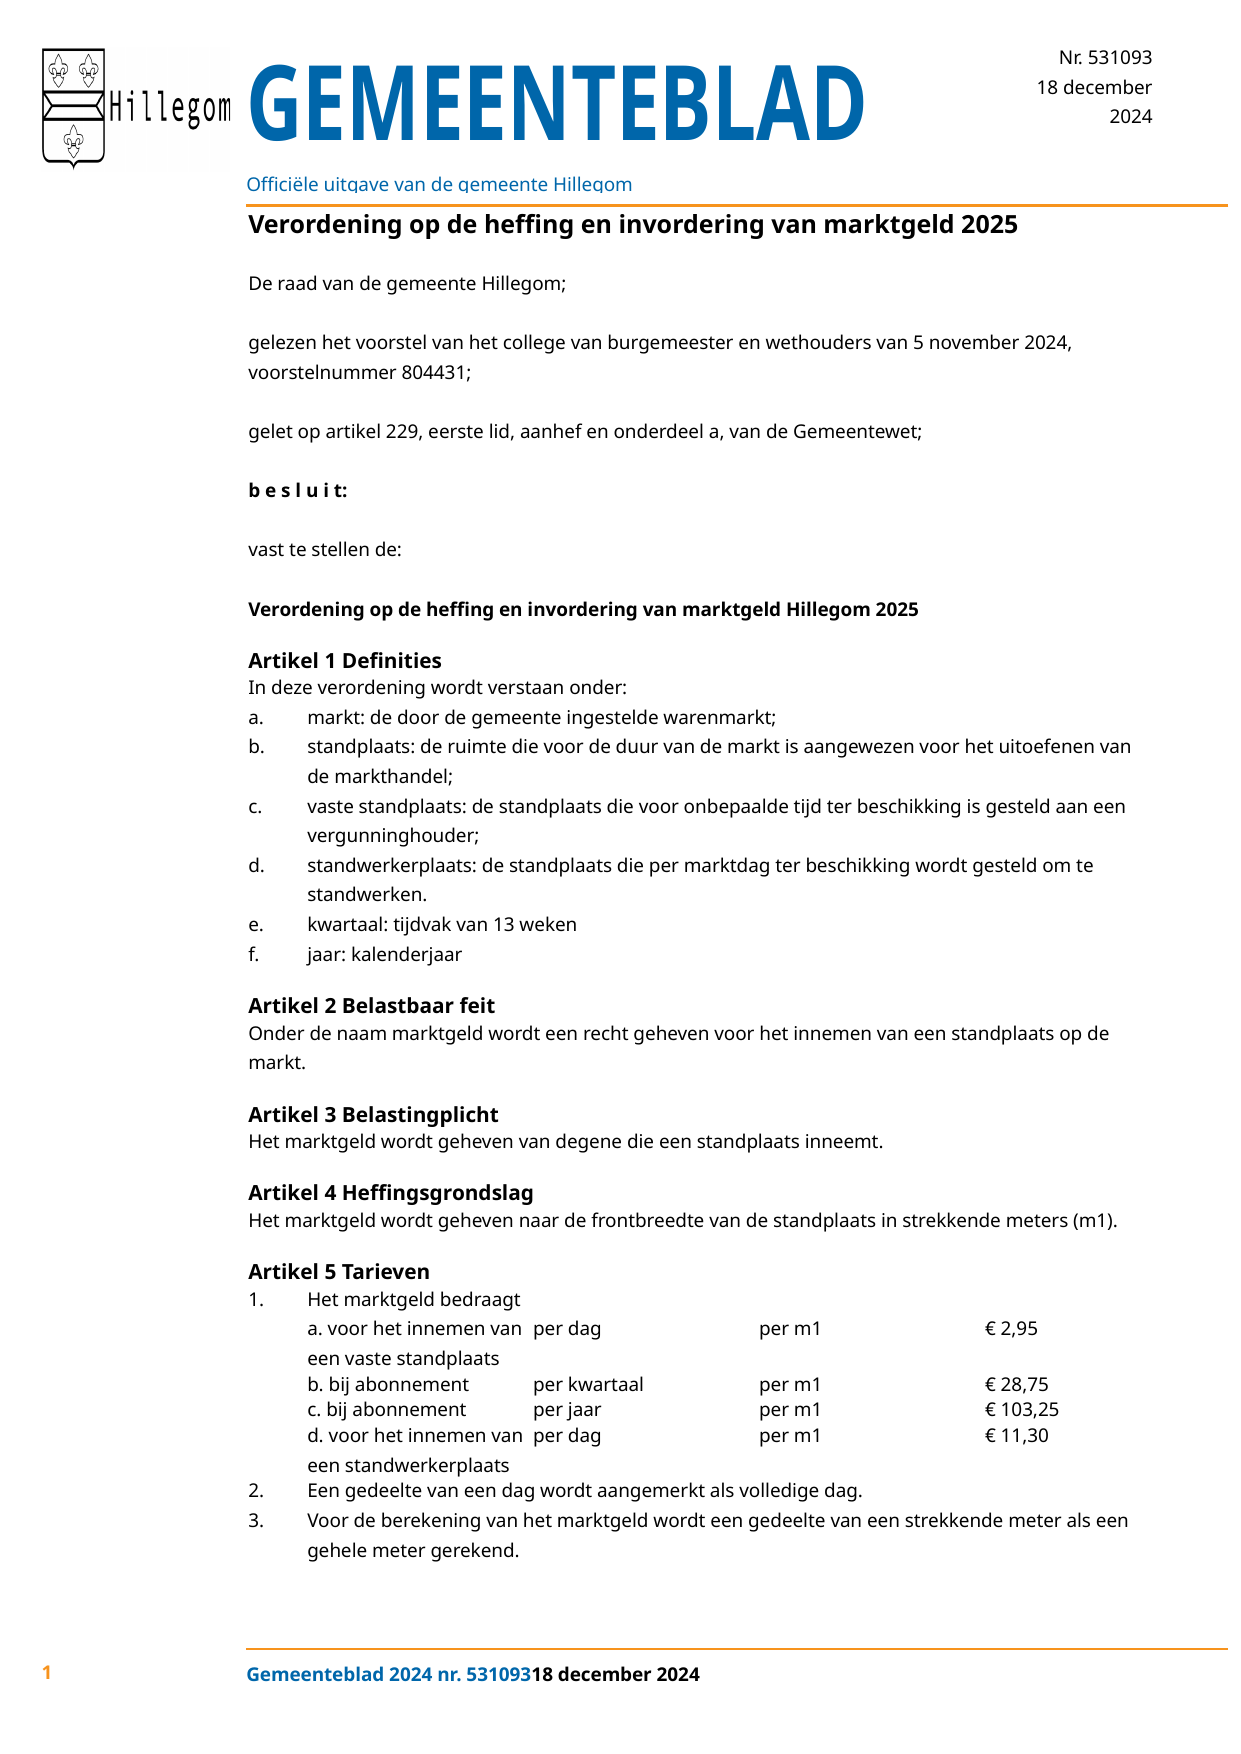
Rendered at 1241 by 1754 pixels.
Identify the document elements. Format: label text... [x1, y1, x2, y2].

table_header € 2,95 [985, 1316, 1211, 1371]
list Een gedeelte van een dag wordt aangemerkt als volledige dag. [248, 1478, 1152, 1503]
table_cell € 11,30 [985, 1422, 1211, 1478]
table_cell per jaar [533, 1397, 759, 1422]
table_cell per m1 [759, 1371, 985, 1397]
table_cell c. bij abonnement [307, 1397, 533, 1422]
text Het marktgeld wordt geheven van degene die een standplaats inneemt. [248, 1128, 1152, 1154]
text Verordening op de heffing en invordering van marktgeld 2025 [248, 207, 1152, 241]
text Artikel 1 Definities [248, 646, 1152, 674]
text Artikel 4 Heffingsgrondslag [248, 1178, 1152, 1207]
list standwerkerplaats: de standplaats die per marktdag ter beschikking wordt gesteld om te standwerken. [248, 852, 1152, 907]
text Het marktgeld wordt geheven naar de frontbreedte van de standplaats in strekkende meters (m1). [248, 1207, 1152, 1233]
table_cell b. bij abonnement [307, 1371, 533, 1397]
list standplaats: de ruimte die voor de duur van de markt is aangewezen voor het uitoefenen van de markthandel; [248, 734, 1152, 789]
list kwartaal: tijdvak van 13 weken [248, 911, 1152, 937]
text vast te stellen de: [248, 537, 1152, 562]
text Artikel 2 Belastbaar feit [248, 991, 1152, 1020]
list markt: de door de gemeente ingestelde warenmarkt; [248, 704, 1152, 730]
table_header a. voor het innemen van een vaste standplaats [307, 1316, 533, 1371]
table_cell per dag [533, 1422, 759, 1478]
list Het marktgeld bedraagt [248, 1286, 1152, 1312]
text Artikel 5 Tarieven [248, 1257, 1152, 1286]
table_cell per m1 [759, 1422, 985, 1478]
table_cell per kwartaal [533, 1371, 759, 1397]
table_cell d. voor het innemen van een standwerkerplaats [307, 1422, 533, 1478]
table_header per m1 [759, 1316, 985, 1371]
list vaste standplaats: de standplaats die voor onbepaalde tijd ter beschikking is gesteld aan een vergunninghouder; [248, 793, 1152, 848]
table_cell € 103,25 [985, 1397, 1211, 1422]
picture [41, 47, 231, 172]
table_header per dag [533, 1316, 759, 1371]
text In deze verordening wordt verstaan onder: [248, 674, 1152, 700]
table_cell € 28,75 [985, 1371, 1211, 1397]
text De raad van de gemeente Hillegom; [248, 270, 1152, 296]
list Voor de berekening van het marktgeld wordt een gedeelte van een strekkende meter als een gehele meter gerekend. [248, 1507, 1152, 1563]
text gelet op artikel 229, eerste lid, aanhef en onderdeel a, van de Gemeentewet; [248, 418, 1152, 444]
text b e s l u i t: [248, 477, 1152, 503]
list jaar: kalenderjaar [248, 941, 1152, 967]
text Verordening op de heffing en invordering van marktgeld Hillegom 2025 [248, 596, 1152, 621]
text Artikel 3 Belastingplicht [248, 1100, 1152, 1128]
text Onder de naam marktgeld wordt een recht geheven voor het innemen van een standplaats op de markt. [248, 1020, 1152, 1075]
table_cell per m1 [759, 1397, 985, 1422]
text gelezen het voorstel van het college van burgemeester en wethouders van 5 november 2024, voorstelnummer 804431; [248, 329, 1152, 385]
